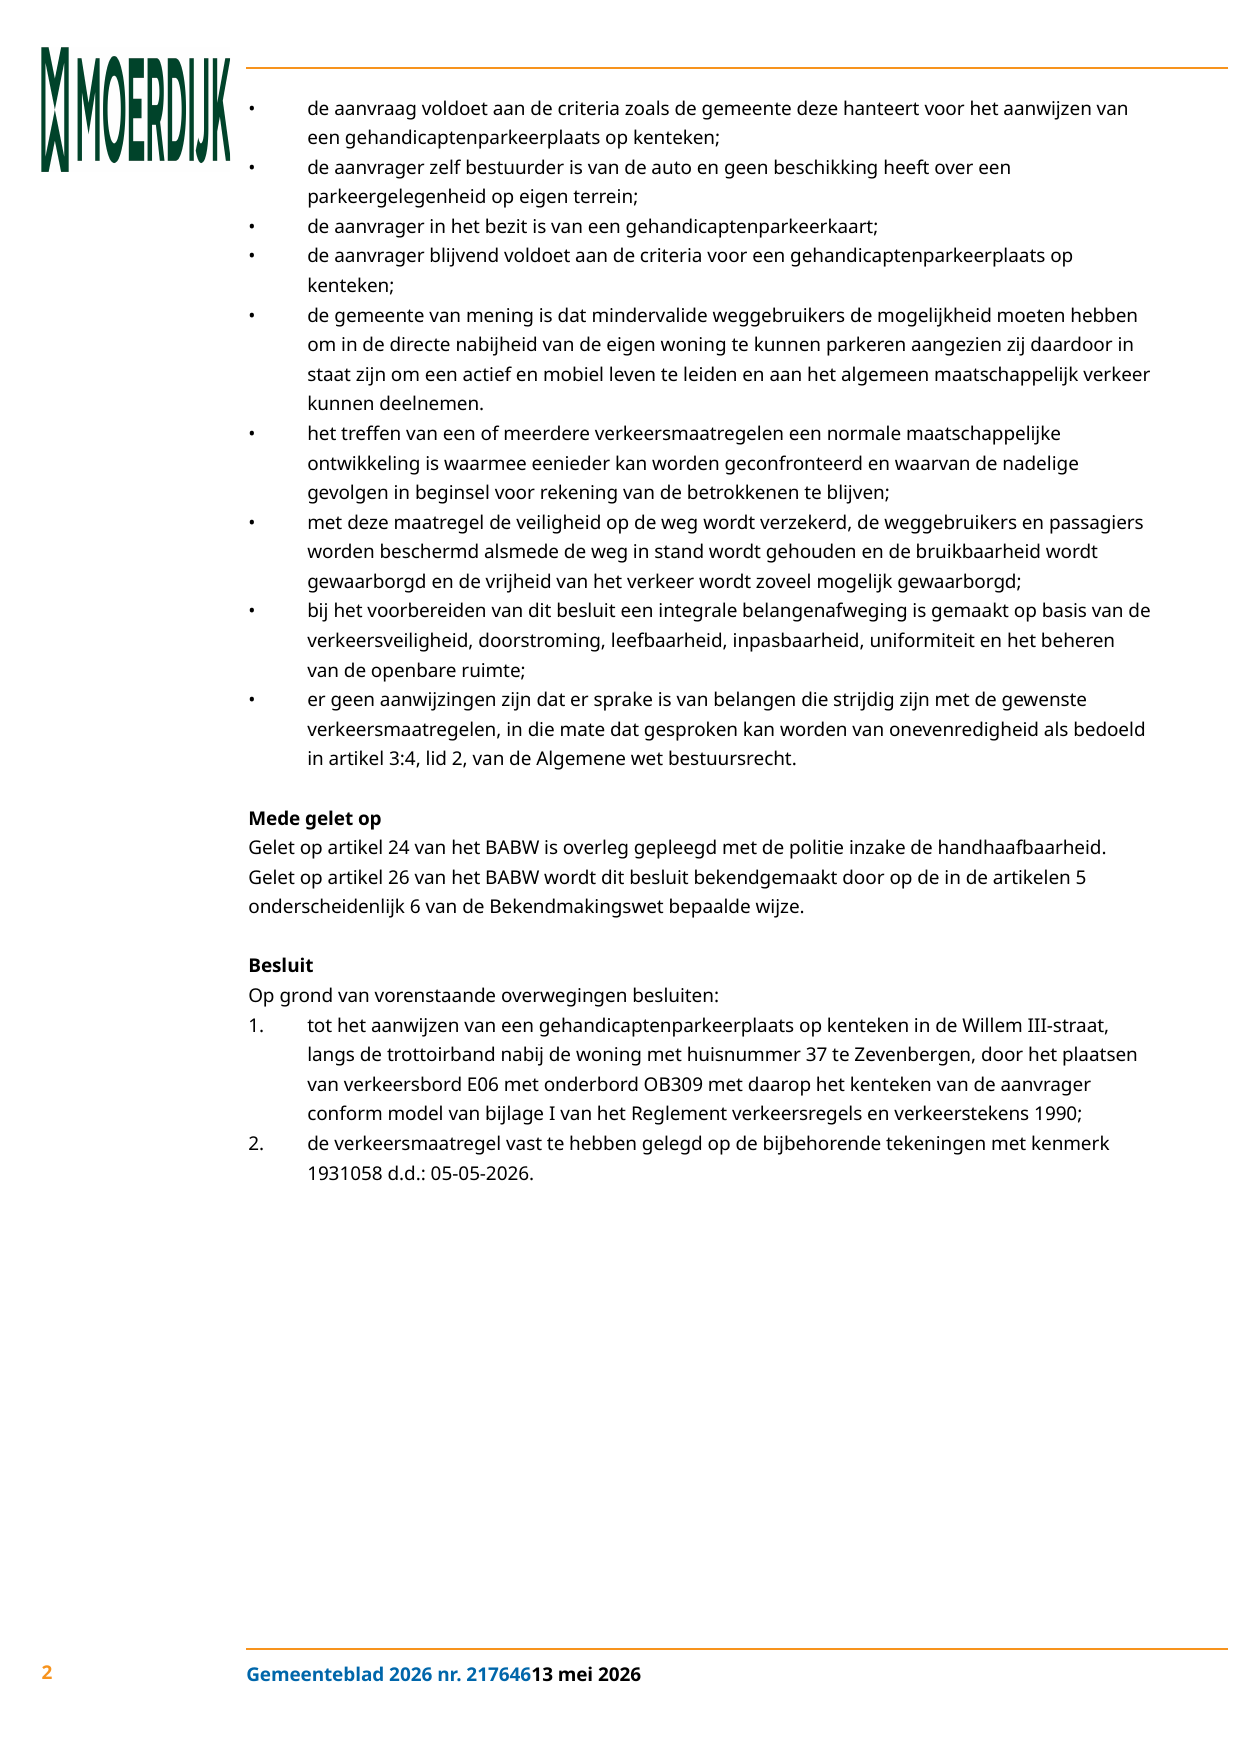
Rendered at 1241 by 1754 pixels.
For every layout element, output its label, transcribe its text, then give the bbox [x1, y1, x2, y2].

text Mede gelet op [248, 805, 1152, 831]
text Op grond van vorenstaande overwegingen besluiten: [248, 982, 1152, 1008]
list de verkeersmaatregel vast te hebben gelegd op de bijbehorende tekeningen met kenmerk 1931058 d.d.: 05-05-2026. [248, 1130, 1152, 1186]
list de aanvrager in het bezit is van een gehandicaptenparkeerkaart; [248, 213, 1152, 239]
list de aanvrager blijvend voldoet aan de criteria voor een gehandicaptenparkeerplaats op kenteken; [248, 243, 1152, 298]
list het treffen van een of meerdere verkeersmaatregelen een normale maatschappelijke ontwikkeling is waarmee eenieder kan worden geconfronteerd en waarvan de nadelige gevolgen in beginsel voor rekening van de betrokkenen te blijven; [248, 420, 1152, 505]
text Besluit [248, 953, 1152, 978]
list met deze maatregel de veiligheid op de weg wordt verzekerd, de weggebruikers en passagiers worden beschermd alsmede de weg in stand wordt gehouden en de bruikbaarheid wordt gewaarborgd en de vrijheid van het verkeer wordt zoveel mogelijk gewaarborgd; [248, 509, 1152, 594]
picture [41, 47, 231, 172]
list de aanvrager zelf bestuurder is van de auto en geen beschikking heeft over een parkeergelegenheid op eigen terrein; [248, 154, 1152, 209]
list de aanvraag voldoet aan de criteria zoals de gemeente deze hanteert voor het aanwijzen van een gehandicaptenparkeerplaats op kenteken; [248, 95, 1152, 150]
list tot het aanwijzen van een gehandicaptenparkeerplaats op kenteken in de Willem III-straat, langs de trottoirband nabij de woning met huisnummer 37 te Zevenbergen, door het plaatsen van verkeersbord E06 met onderbord OB309 met daarop het kenteken van de aanvrager conform model van bijlage I van het Reglement verkeersregels en verkeerstekens 1990; [248, 1012, 1152, 1126]
list er geen aanwijzingen zijn dat er sprake is van belangen die strijdig zijn met de gewenste verkeersmaatregelen, in die mate dat gesproken kan worden van onevenredigheid als bedoeld in artikel 3:4, lid 2, van de Algemene wet bestuursrecht. [248, 686, 1152, 771]
list bij het voorbereiden van dit besluit een integrale belangenafweging is gemaakt op basis van de verkeersveiligheid, doorstroming, leefbaarheid, inpasbaarheid, uniformiteit en het beheren van de openbare ruimte; [248, 598, 1152, 683]
list de gemeente van mening is dat mindervalide weggebruikers de mogelijkheid moeten hebben om in de directe nabijheid van de eigen woning te kunnen parkeren aangezien zij daardoor in staat zijn om een actief en mobiel leven te leiden en aan het algemeen maatschappelijk verkeer kunnen deelnemen. [248, 302, 1152, 416]
text Gelet op artikel 26 van het BABW wordt dit besluit bekendgemaakt door op de in de artikelen 5 onderscheidenlijk 6 van de Bekendmakingswet bepaalde wijze. [248, 864, 1152, 919]
text Gelet op artikel 24 van het BABW is overleg gepleegd met de politie inzake de handhaafbaarheid. [248, 834, 1152, 860]
